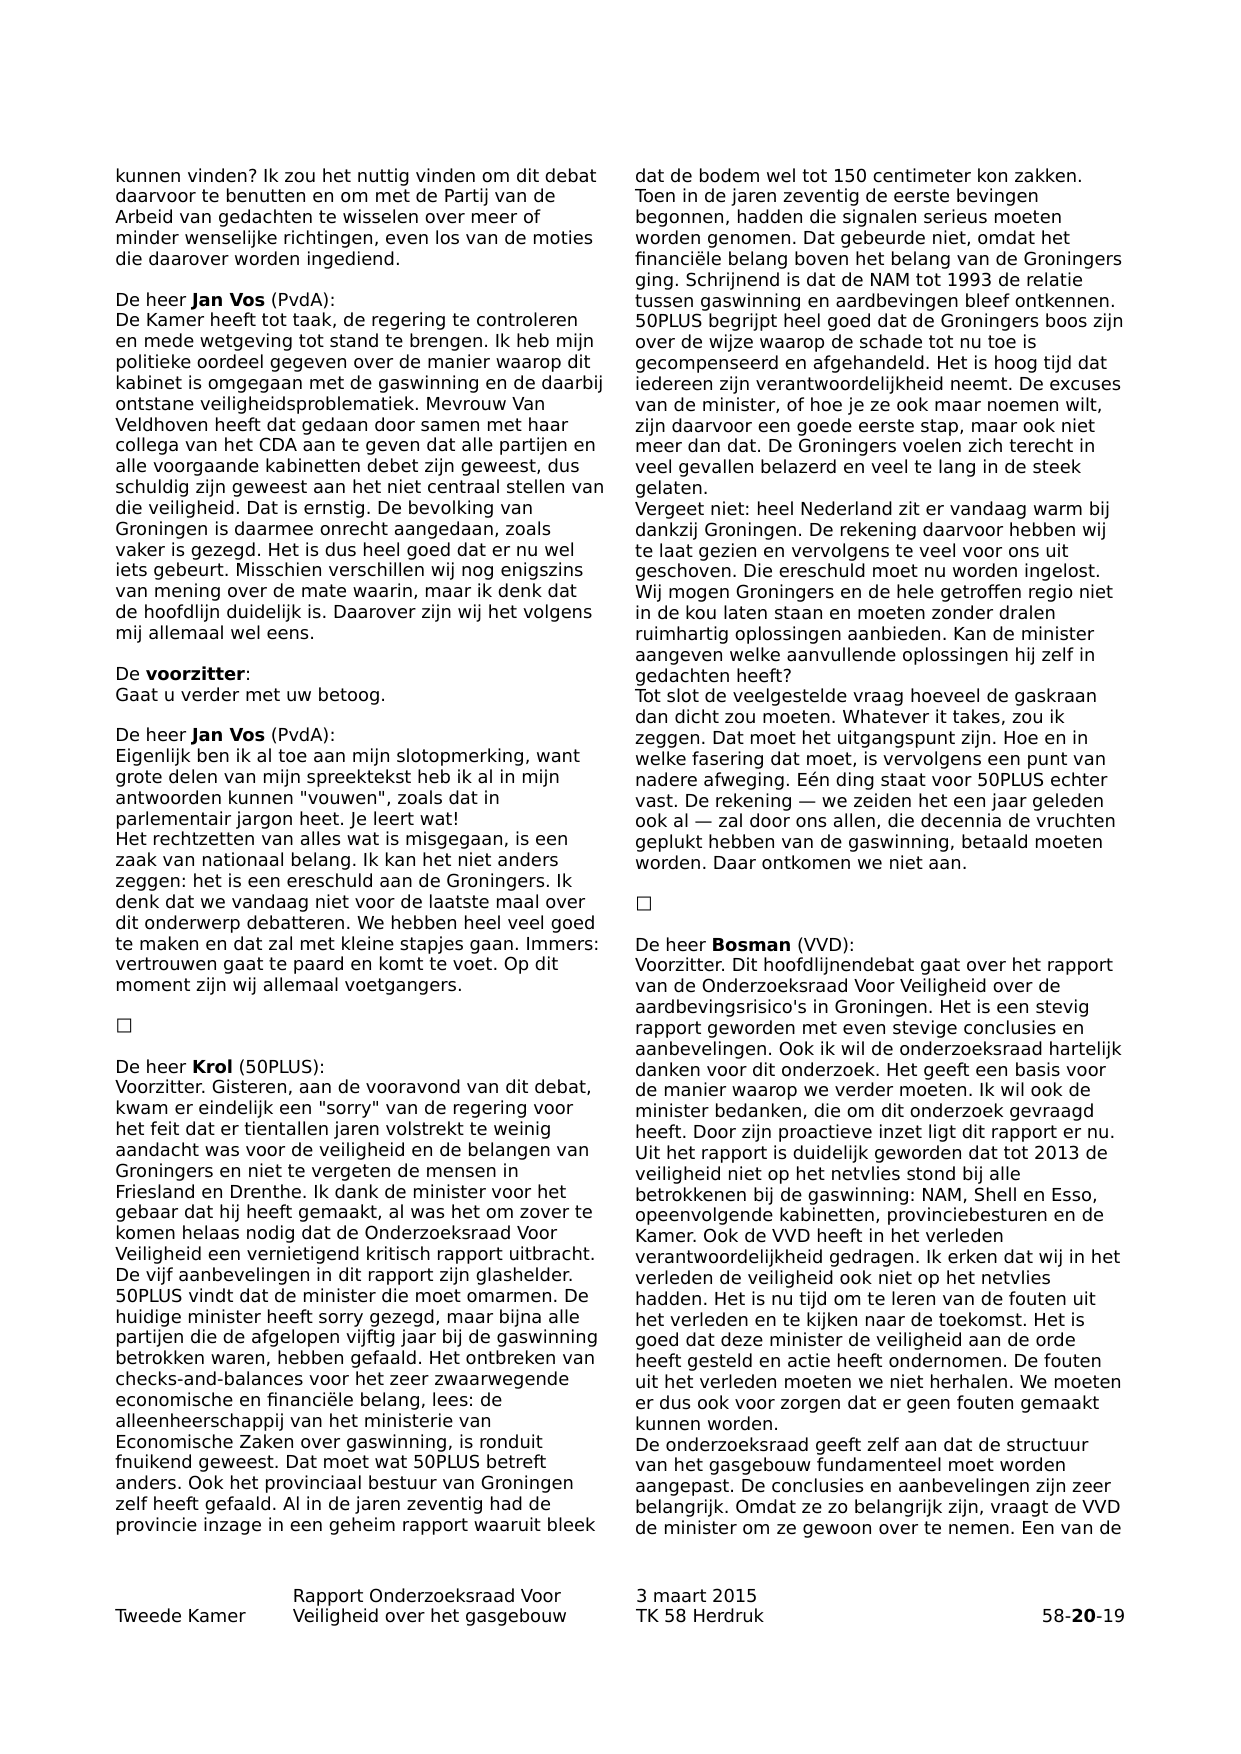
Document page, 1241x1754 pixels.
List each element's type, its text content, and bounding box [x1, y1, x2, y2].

text De heer Krol (50PLUS): [115, 1057, 605, 1077]
text ⬜ [635, 894, 1125, 914]
text Voorzitter. Dit hoofdlijnendebat gaat over het rapport van de Onderzoeksraad Voor Veiligheid over de aardbevingsrisico's in Groningen. Het is een stevig rapport geworden met even stevige conclusies en aanbevelingen. Ook ik wil de onderzoeksraad hartelijk danken voor dit onderzoek. Het geeft een basis voor de manier waarop we verder moeten. Ik wil ook de minister bedanken, die om dit onderzoek gevraagd heeft. Door zijn proactieve inzet ligt dit rapport er nu. [635, 955, 1125, 1143]
text De onderzoeksraad geeft zelf aan dat de structuur van het gasgebouw fundamenteel moet worden aangepast. De conclusies en aanbevelingen zijn zeer belangrijk. Omdat ze zo belangrijk zijn, vraagt de VVD de minister om ze gewoon over te nemen. Een van de [635, 1434, 1125, 1538]
text ⬜ [115, 1016, 605, 1037]
text De Kamer heeft tot taak, de regering te controleren en mede wetgeving tot stand te brengen. Ik heb mijn politieke oordeel gegeven over de manier waarop dit kabinet is omgegaan met de gaswinning en de daarbij ontstane veiligheidsproblematiek. Mevrouw Van Veldhoven heeft dat gedaan door samen met haar collega van het CDA aan te geven dat alle partijen en alle voorgaande kabinetten debet zijn geweest, dus schuldig zijn geweest aan het niet centraal stellen van die veiligheid. Dat is ernstig. De bevolking van Groningen is daarmee onrecht aangedaan, zoals vaker is gezegd. Het is dus heel goed dat er nu wel iets gebeurt. Misschien verschillen wij nog enigszins van mening over de mate waarin, maar ik denk dat de hoofdlijn duidelijk is. Daarover zijn wij het volgens mij allemaal wel eens. [115, 310, 605, 643]
text Vergeet niet: heel Nederland zit er vandaag warm bij dankzij Groningen. De rekening daarvoor hebben wij te laat gezien en vervolgens te veel voor ons uit geschoven. Die ereschuld moet nu worden ingelost. Wij mogen Groningers en de hele getroffen regio niet in de kou laten staan en moeten zonder dralen ruimhartig oplossingen aanbieden. Kan de minister aangeven welke aanvullende oplossingen hij zelf in gedachten heeft? [635, 499, 1125, 686]
text kunnen vinden? Ik zou het nuttig vinden om dit debat daarvoor te benutten en om met de Partij van de Arbeid van gedachten te wisselen over meer of minder wenselijke richtingen, even los van de moties die daarover worden ingediend. [115, 165, 605, 269]
text De heer Jan Vos (PvdA): [115, 725, 605, 746]
text De voorzitter: [115, 663, 605, 684]
text Uit het rapport is duidelijk geworden dat tot 2013 de veiligheid niet op het netvlies stond bij alle betrokkenen bij de gaswinning: NAM, Shell en Esso, opeenvolgende kabinetten, provinciebesturen en de Kamer. Ook de VVD heeft in het verleden verantwoordelijkheid gedragen. Ik erken dat wij in het verleden de veiligheid ook niet op het netvlies hadden. Het is nu tijd om te leren van de fouten uit het verleden en te kijken naar de toekomst. Het is goed dat deze minister de veiligheid aan de orde heeft gesteld en actie heeft ondernomen. De fouten uit het verleden moeten we niet herhalen. We moeten er dus ook voor zorgen dat er geen fouten gemaakt kunnen worden. [635, 1143, 1125, 1434]
text Voorzitter. Gisteren, aan de vooravond van dit debat, kwam er eindelijk een "sorry" van de regering voor het feit dat er tientallen jaren volstrekt te weinig aandacht was voor de veiligheid en de belangen van Groningers en niet te vergeten de mensen in Friesland en Drenthe. Ik dank de minister voor het gebaar dat hij heeft gemaakt, al was het om zover te komen helaas nodig dat de Onderzoeksraad Voor Veiligheid een vernietigend kritisch rapport uitbracht. De vijf aanbevelingen in dit rapport zijn glashelder. 50PLUS vindt dat de minister die moet omarmen. De huidige minister heeft sorry gezegd, maar bijna alle partijen die de afgelopen vijftig jaar bij de gaswinning betrokken waren, hebben gefaald. Het ontbreken van checks-and-balances voor het zeer zwaarwegende economische en financiële belang, lees: de alleenheerschappij van het ministerie van Economische Zaken over gaswinning, is ronduit fnuikend geweest. Dat moet wat 50PLUS betreft anders. Ook het provinciaal bestuur van Groningen zelf heeft gefaald. Al in de jaren zeventig had de provincie inzage in een geheim rapport waaruit bleek [115, 1077, 605, 1536]
text Eigenlijk ben ik al toe aan mijn slotopmerking, want grote delen van mijn spreektekst heb ik al in mijn antwoorden kunnen "vouwen", zoals dat in parlementair jargon heet. Je leert wat! [115, 746, 605, 829]
text Tot slot de veelgestelde vraag hoeveel de gaskraan dan dicht zou moeten. Whatever it takes, zou ik zeggen. Dat moet het uitgangspunt zijn. Hoe en in welke fasering dat moet, is vervolgens een punt van nadere afweging. Eén ding staat voor 50PLUS echter vast. De rekening — we zeiden het een jaar geleden ook al — zal door ons allen, die decennia de vruchten geplukt hebben van de gaswinning, betaald moeten worden. Daar ontkomen we niet aan. [635, 686, 1125, 874]
text dat de bodem wel tot 150 centimeter kon zakken. Toen in de jaren zeventig de eerste bevingen begonnen, hadden die signalen serieus moeten worden genomen. Dat gebeurde niet, omdat het financiële belang boven het belang van de Groningers ging. Schrijnend is dat de NAM tot 1993 de relatie tussen gaswinning en aardbevingen bleef ontkennen. 50PLUS begrijpt heel goed dat de Groningers boos zijn over de wijze waarop de schade tot nu toe is gecompenseerd en afgehandeld. Het is hoog tijd dat iedereen zijn verantwoordelijkheid neemt. De excuses van de minister, of hoe je ze ook maar noemen wilt, zijn daarvoor een goede eerste stap, maar ook niet meer dan dat. De Groningers voelen zich terecht in veel gevallen belazerd en veel te lang in de steek gelaten. [635, 165, 1125, 499]
text Het rechtzetten van alles wat is misgegaan, is een zaak van nationaal belang. Ik kan het niet anders zeggen: het is een ereschuld aan de Groningers. Ik denk dat we vandaag niet voor de laatste maal over dit onderwerp debatteren. We hebben heel veel goed te maken en dat zal met kleine stapjes gaan. Immers: vertrouwen gaat te paard en komt te voet. Op dit moment zijn wij allemaal voetgangers. [115, 829, 605, 996]
text Gaat u verder met uw betoog. [115, 684, 605, 705]
text De heer Jan Vos (PvdA): [115, 289, 605, 310]
text De heer Bosman (VVD): [635, 934, 1125, 955]
